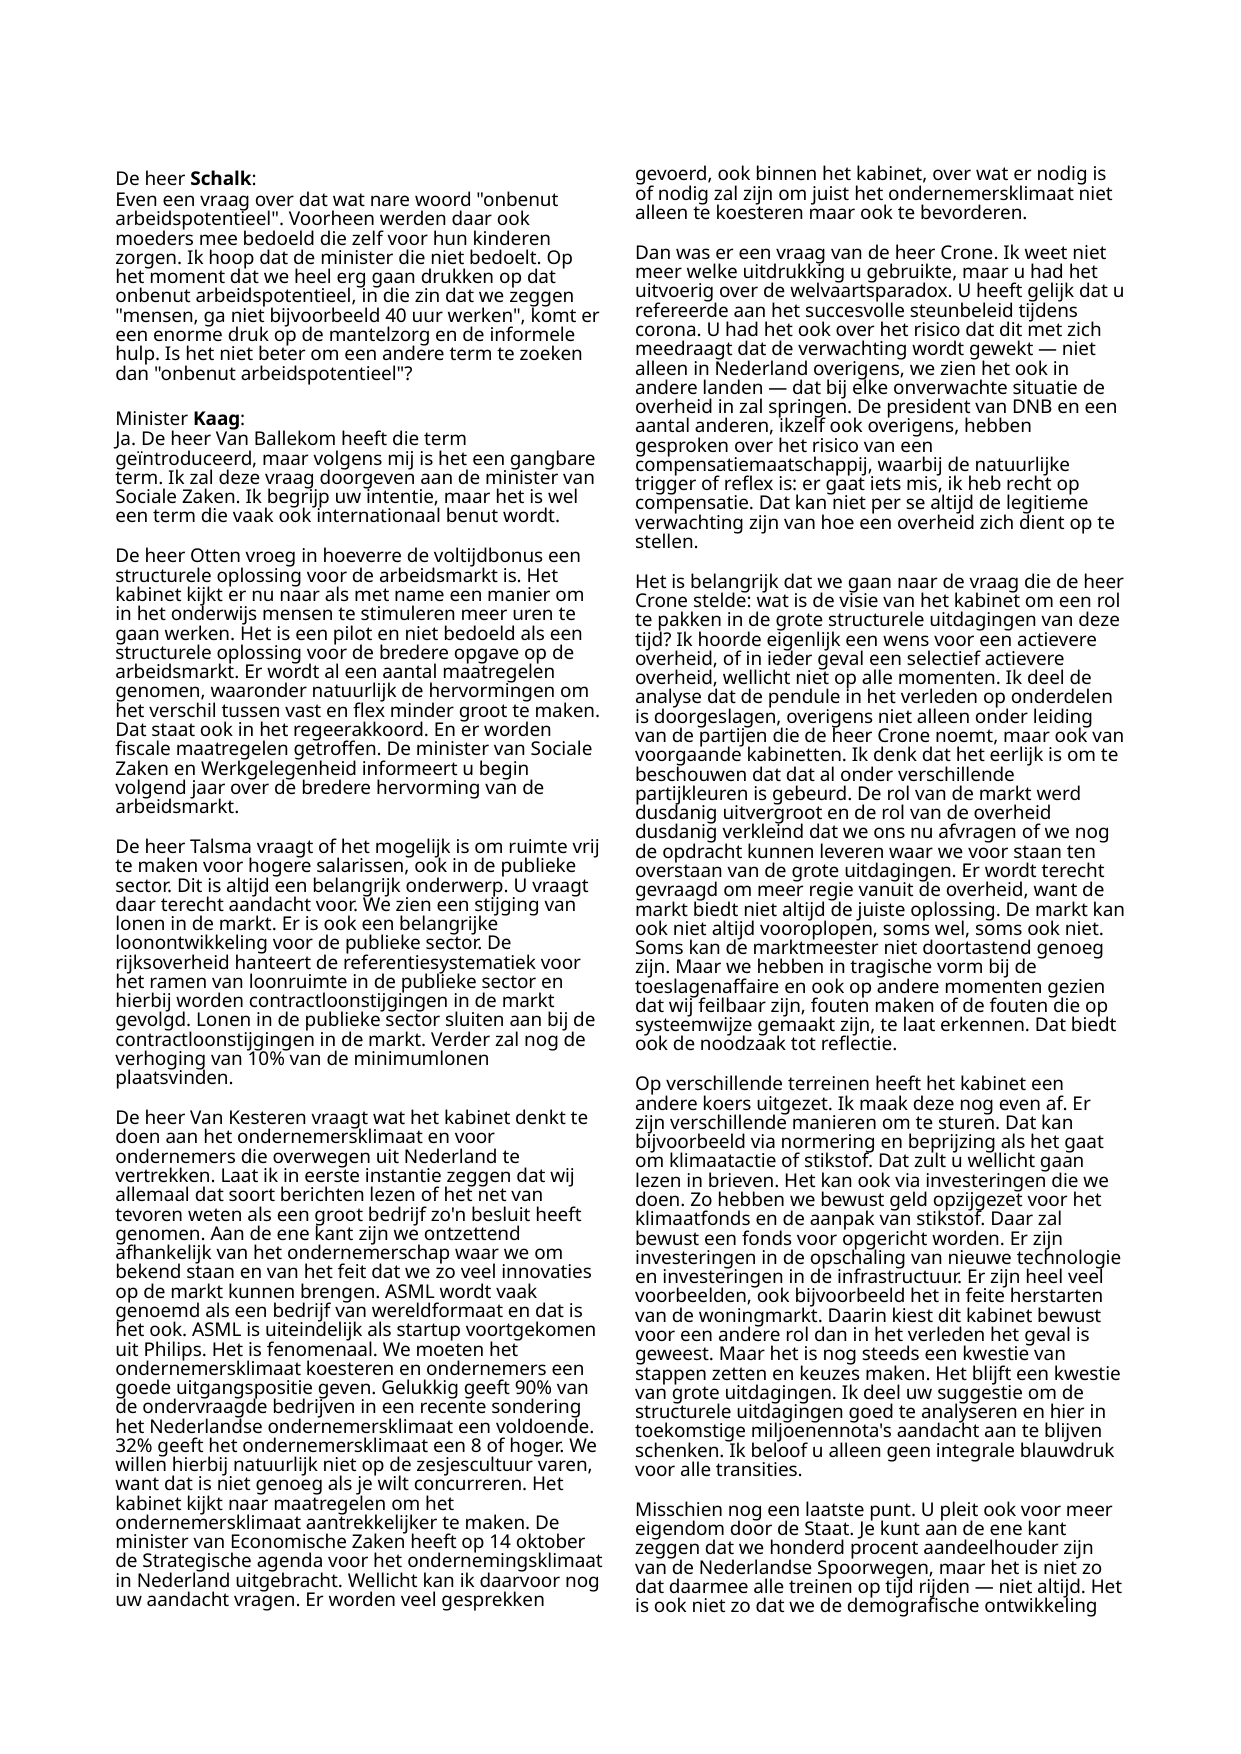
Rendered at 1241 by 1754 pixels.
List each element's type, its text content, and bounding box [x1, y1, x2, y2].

text De heer Otten vroeg in hoeverre de voltijdbonus een structurele oplossing voor de arbeidsmarkt is. Het kabinet kijkt er nu naar als met name een manier om in het onderwijs mensen te stimuleren meer uren te gaan werken. Het is een pilot en niet bedoeld als een structurele oplossing voor de bredere opgave op de arbeidsmarkt. Er wordt al een aantal maatregelen genomen, waaronder natuurlijk de hervormingen om het verschil tussen vast en flex minder groot te maken. Dat staat ook in het regeerakkoord. En er worden fiscale maatregelen getroffen. De minister van Sociale Zaken en Werkgelegenheid informeert u begin volgend jaar over de bredere hervorming van de arbeidsmarkt. [115, 547, 605, 817]
text gevoerd, ook binnen het kabinet, over wat er nodig is of nodig zal zijn om juist het ondernemersklimaat niet alleen te koesteren maar ook te bevorderen. [635, 165, 1125, 223]
text Ja. De heer Van Ballekom heeft die term geïntroduceerd, maar volgens mij is het een gangbare term. Ik zal deze vraag doorgeven aan de minister van Sociale Zaken. Ik begrijp uw intentie, maar het is wel een term die vaak ook internationaal benut wordt. [115, 430, 605, 527]
text De heer Van Kesteren vraagt wat het kabinet denkt te doen aan het ondernemersklimaat en voor ondernemers die overwegen uit Nederland te vertrekken. Laat ik in eerste instantie zeggen dat wij allemaal dat soort berichten lezen of het net van tevoren weten als een groot bedrijf zo'n besluit heeft genomen. Aan de ene kant zijn we ontzettend afhankelijk van het ondernemerschap waar we om bekend staan en van het feit dat we zo veel innovaties op de markt kunnen brengen. ASML wordt vaak genoemd als een bedrijf van wereldformaat en dat is het ook. ASML is uiteindelijk als startup voortgekomen uit Philips. Het is fenomenaal. We moeten het ondernemersklimaat koesteren en ondernemers een goede uitgangspositie geven. Gelukkig geeft 90% van de ondervraagde bedrijven in een recente sondering het Nederlandse ondernemersklimaat een voldoende. 32% geeft het ondernemersklimaat een 8 of hoger. We willen hierbij natuurlijk niet op de zesjescultuur varen, want dat is niet genoeg als je wilt concurreren. Het kabinet kijkt naar maatregelen om het ondernemersklimaat aantrekkelijker te maken. De minister van Economische Zaken heeft op 14 oktober de Strategische agenda voor het ondernemingsklimaat in Nederland uitgebracht. Wellicht kan ik daarvoor nog uw aandacht vragen. Er worden veel gesprekken [115, 1109, 605, 1610]
text Even een vraag over dat wat nare woord "onbenut arbeidspotentieel". Voorheen werden daar ook moeders mee bedoeld die zelf voor hun kinderen zorgen. Ik hoop dat de minister die niet bedoelt. Op het moment dat we heel erg gaan drukken op dat onbenut arbeidspotentieel, in die zin dat we zeggen "mensen, ga niet bijvoorbeeld 40 uur werken", komt er een enorme druk op de mantelzorg en de informele hulp. Is het niet beter om een andere term te zoeken dan "onbenut arbeidspotentieel"? [115, 191, 605, 384]
text Dan was er een vraag van de heer Crone. Ik weet niet meer welke uitdrukking u gebruikte, maar u had het uitvoerig over de welvaartsparadox. U heeft gelijk dat u refereerde aan het succesvolle steunbeleid tijdens corona. U had het ook over het risico dat dit met zich meedraagt dat de verwachting wordt gewekt — niet alleen in Nederland overigens, we zien het ook in andere landen — dat bij elke onverwachte situatie de overheid in zal springen. De president van DNB en een aantal anderen, ikzelf ook overigens, hebben gesproken over het risico van een compensatiemaatschappij, waarbij de natuurlijke trigger of reflex is: er gaat iets mis, ik heb recht op compensatie. Dat kan niet per se altijd de legitieme verwachting zijn van hoe een overheid zich dient op te stellen. [635, 244, 1125, 552]
text Minister Kaag: [115, 405, 605, 430]
text De heer Talsma vraagt of het mogelijk is om ruimte vrij te maken voor hogere salarissen, ook in de publieke sector. Dit is altijd een belangrijk onderwerp. U vraagt daar terecht aandacht voor. We zien een stijging van lonen in de markt. Er is ook een belangrijke loonontwikkeling voor de publieke sector. De rijksoverheid hanteert de referentiesystematiek voor het ramen van loonruimte in de publieke sector en hierbij worden contractloonstijgingen in de markt gevolgd. Lonen in de publieke sector sluiten aan bij de contractloonstijgingen in de markt. Verder zal nog de verhoging van 10% van de minimumlonen plaatsvinden. [115, 838, 605, 1088]
text Misschien nog een laatste punt. U pleit ook voor meer eigendom door de Staat. Je kunt aan de ene kant zeggen dat we honderd procent aandeelhouder zijn van de Nederlandse Spoorwegen, maar het is niet zo dat daarmee alle treinen op tijd rijden — niet altijd. Het is ook niet zo dat we de demografische ontwikkeling [635, 1501, 1125, 1616]
text Het is belangrijk dat we gaan naar de vraag die de heer Crone stelde: wat is de visie van het kabinet om een rol te pakken in de grote structurele uitdagingen van deze tijd? Ik hoorde eigenlijk een wens voor een actievere overheid, of in ieder geval een selectief actievere overheid, wellicht niet op alle momenten. Ik deel de analyse dat de pendule in het verleden op onderdelen is doorgeslagen, overigens niet alleen onder leiding van de partijen die de heer Crone noemt, maar ook van voorgaande kabinetten. Ik denk dat het eerlijk is om te beschouwen dat dat al onder verschillende partijkleuren is gebeurd. De rol van de markt werd dusdanig uitvergroot en de rol van de overheid dusdanig verkleind dat we ons nu afvragen of we nog de opdracht kunnen leveren waar we voor staan ten overstaan van de grote uitdagingen. Er wordt terecht gevraagd om meer regie vanuit de overheid, want de markt biedt niet altijd de juiste oplossing. De markt kan ook niet altijd vooroplopen, soms wel, soms ook niet. Soms kan de marktmeester niet doortastend genoeg zijn. Maar we hebben in tragische vorm bij de toeslagenaffaire en ook op andere momenten gezien dat wij feilbaar zijn, fouten maken of de fouten die op systeemwijze gemaakt zijn, te laat erkennen. Dat biedt ook de noodzaak tot reflectie. [635, 573, 1125, 1055]
text De heer Schalk: [115, 165, 605, 191]
text Op verschillende terreinen heeft het kabinet een andere koers uitgezet. Ik maak deze nog even af. Er zijn verschillende manieren om te sturen. Dat kan bijvoorbeeld via normering en beprijzing als het gaat om klimaatactie of stikstof. Dat zult u wellicht gaan lezen in brieven. Het kan ook via investeringen die we doen. Zo hebben we bewust geld opzijgezet voor het klimaatfonds en de aanpak van stikstof. Daar zal bewust een fonds voor opgericht worden. Er zijn investeringen in de opschaling van nieuwe technologie en investeringen in de infrastructuur. Er zijn heel veel voorbeelden, ook bijvoorbeeld het in feite herstarten van de woningmarkt. Daarin kiest dit kabinet bewust voor een andere rol dan in het verleden het geval is geweest. Maar het is nog steeds een kwestie van stappen zetten en keuzes maken. Het blijft een kwestie van grote uitdagingen. Ik deel uw suggestie om de structurele uitdagingen goed te analyseren en hier in toekomstige miljoenennota's aandacht aan te blijven schenken. Ik beloof u alleen geen integrale blauwdruk voor alle transities. [635, 1075, 1125, 1480]
